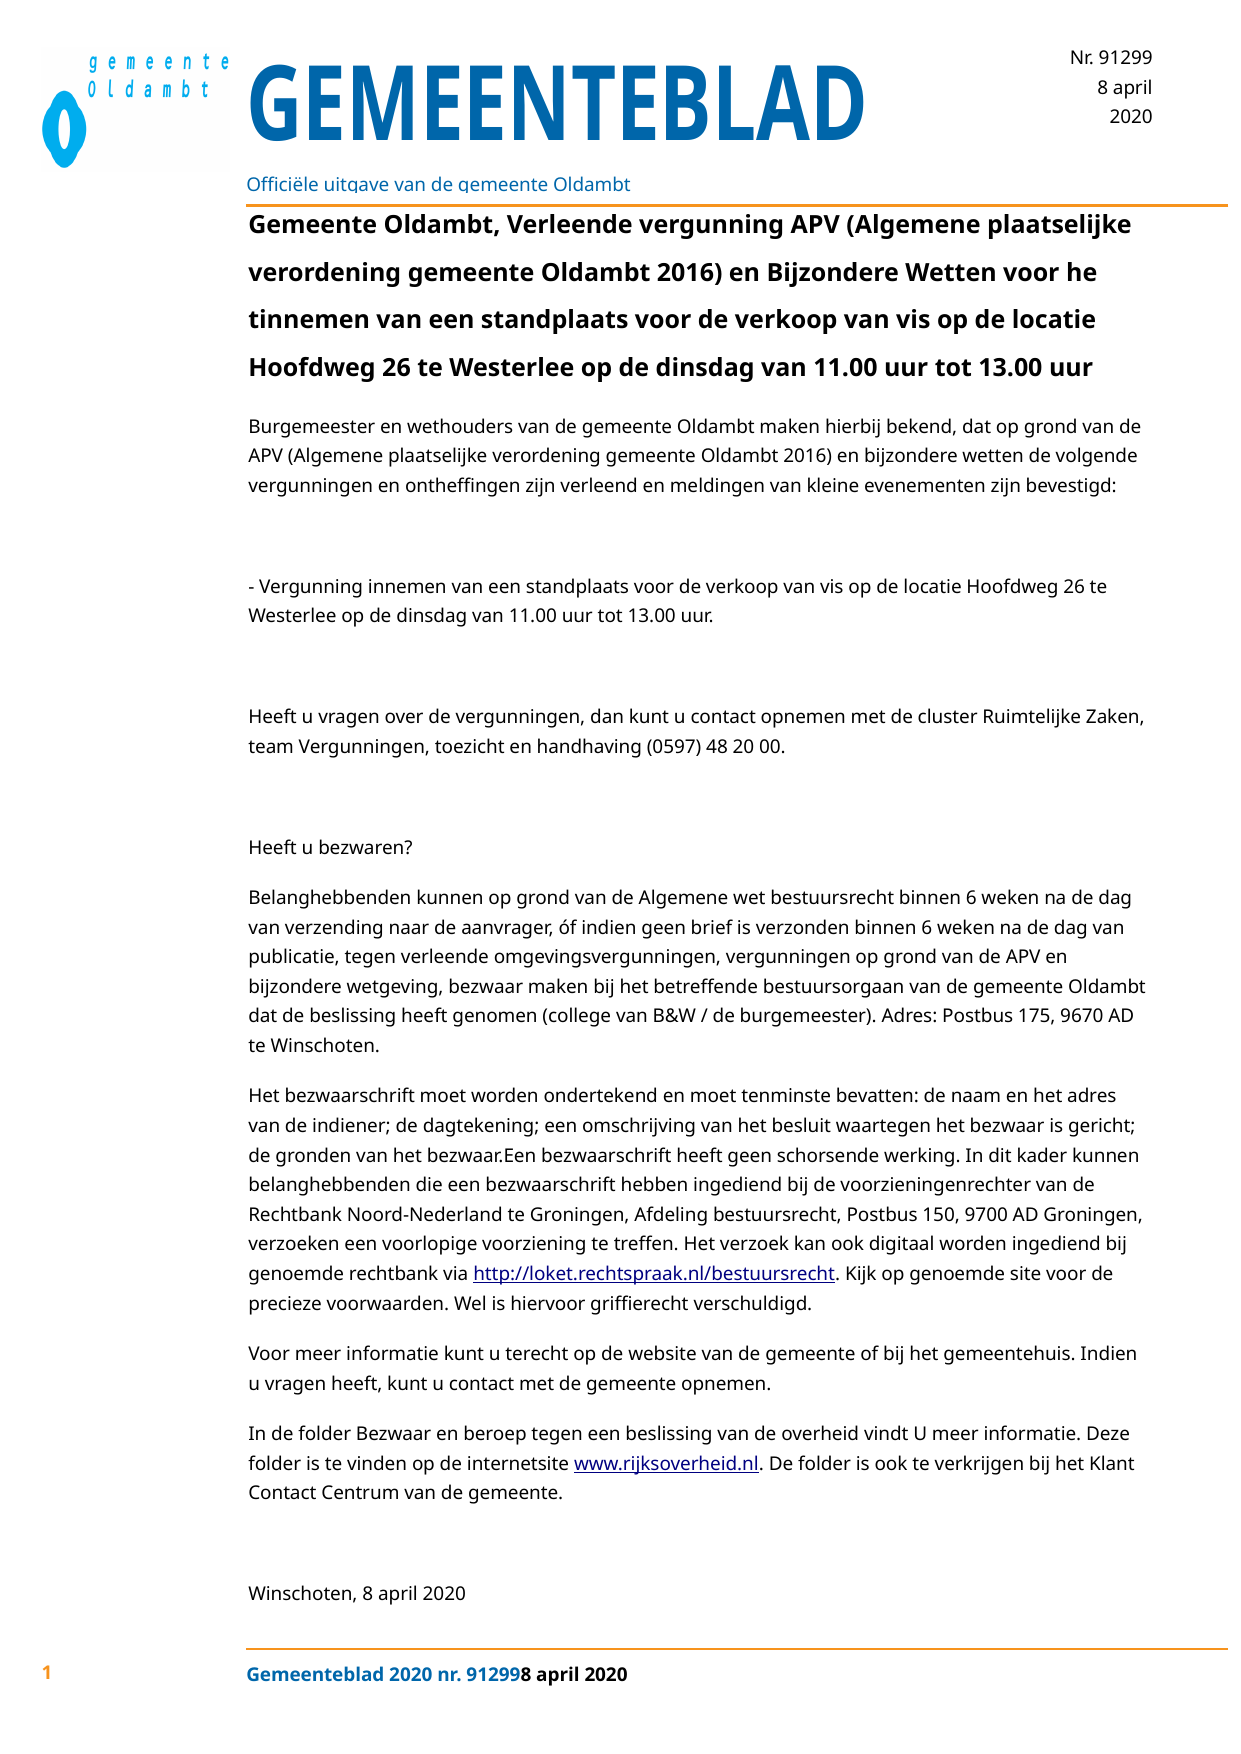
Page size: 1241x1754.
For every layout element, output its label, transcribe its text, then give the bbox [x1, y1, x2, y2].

text Gemeente Oldambt, Verleende vergunning APV (Algemene plaatselijke verordening gemeente Oldambt 2016) en Bijzondere Wetten voor he tinnemen van een standplaats voor de verkoop van vis op de locatie Hoofdweg 26 te Westerlee op de dinsdag van 11.00 uur tot 13.00 uur [248, 207, 1152, 384]
text Belanghebbenden kunnen op grond van de Algemene wet bestuursrecht binnen 6 weken na de dag van verzending naar de aanvrager, óf indien geen brief is verzonden binnen 6 weken na de dag van publicatie, tegen verleende omgevingsvergunningen, vergunningen op grond van de APV en bijzondere wetgeving, bezwaar maken bij het betreffende bestuursorgaan van de gemeente Oldambt dat de beslissing heeft genomen (college van B&W / de burgemeester). Adres: Postbus 175, 9670 AD te Winschoten. [248, 884, 1152, 1058]
text Heeft u vragen over de vergunningen, dan kunt u contact opnemen met de cluster Ruimtelijke Zaken, team Vergunningen, toezicht en handhaving (0597) 48 20 00. [248, 703, 1152, 759]
text In de folder Bezwaar en beroep tegen een beslissing van de overheid vindt U meer informatie. Deze folder is te vinden op de internetsite www.rijksoverheid.nl. De folder is ook te verkrijgen bij het Klant Contact Centrum van de gemeente. [248, 1420, 1152, 1505]
text Burgemeester en wethouders van de gemeente Oldambt maken hierbij bekend, dat op grond van de APV (Algemene plaatselijke verordening gemeente Oldambt 2016) en bijzondere wetten de volgende vergunningen en ontheffingen zijn verleend en meldingen van kleine evenementen zijn bevestigd: [248, 413, 1152, 498]
text Heeft u bezwaren? [248, 834, 1152, 860]
text - Vergunning innemen van een standplaats voor de verkoop van vis op de locatie Hoofdweg 26 te Westerlee op de dinsdag van 11.00 uur tot 13.00 uur. [248, 573, 1152, 628]
text Voor meer informatie kunt u terecht op de website van de gemeente of bij het gemeentehuis. Indien u vragen heeft, kunt u contact met de gemeente opnemen. [248, 1340, 1152, 1396]
text Winschoten, 8 april 2020 [248, 1580, 1152, 1606]
picture [41, 47, 231, 172]
text Het bezwaarschrift moet worden ondertekend en moet tenminste bevatten: de naam en het adres van de indiener; de dagtekening; een omschrijving van het besluit waartegen het bezwaar is gericht; de gronden van het bezwaar.Een bezwaarschrift heeft geen schorsende werking. In dit kader kunnen belanghebbenden die een bezwaarschrift hebben ingediend bij de voorzieningenrechter van de Rechtbank Noord-Nederland te Groningen, Afdeling bestuursrecht, Postbus 150, 9700 AD Groningen, verzoeken een voorlopige voorziening te treffen. Het verzoek kan ook digitaal worden ingediend bij genoemde rechtbank via http://loket.rechtspraak.nl/bestuursrecht. Kijk op genoemde site voor de precieze voorwaarden. Wel is hiervoor griffierecht verschuldigd. [248, 1083, 1152, 1316]
